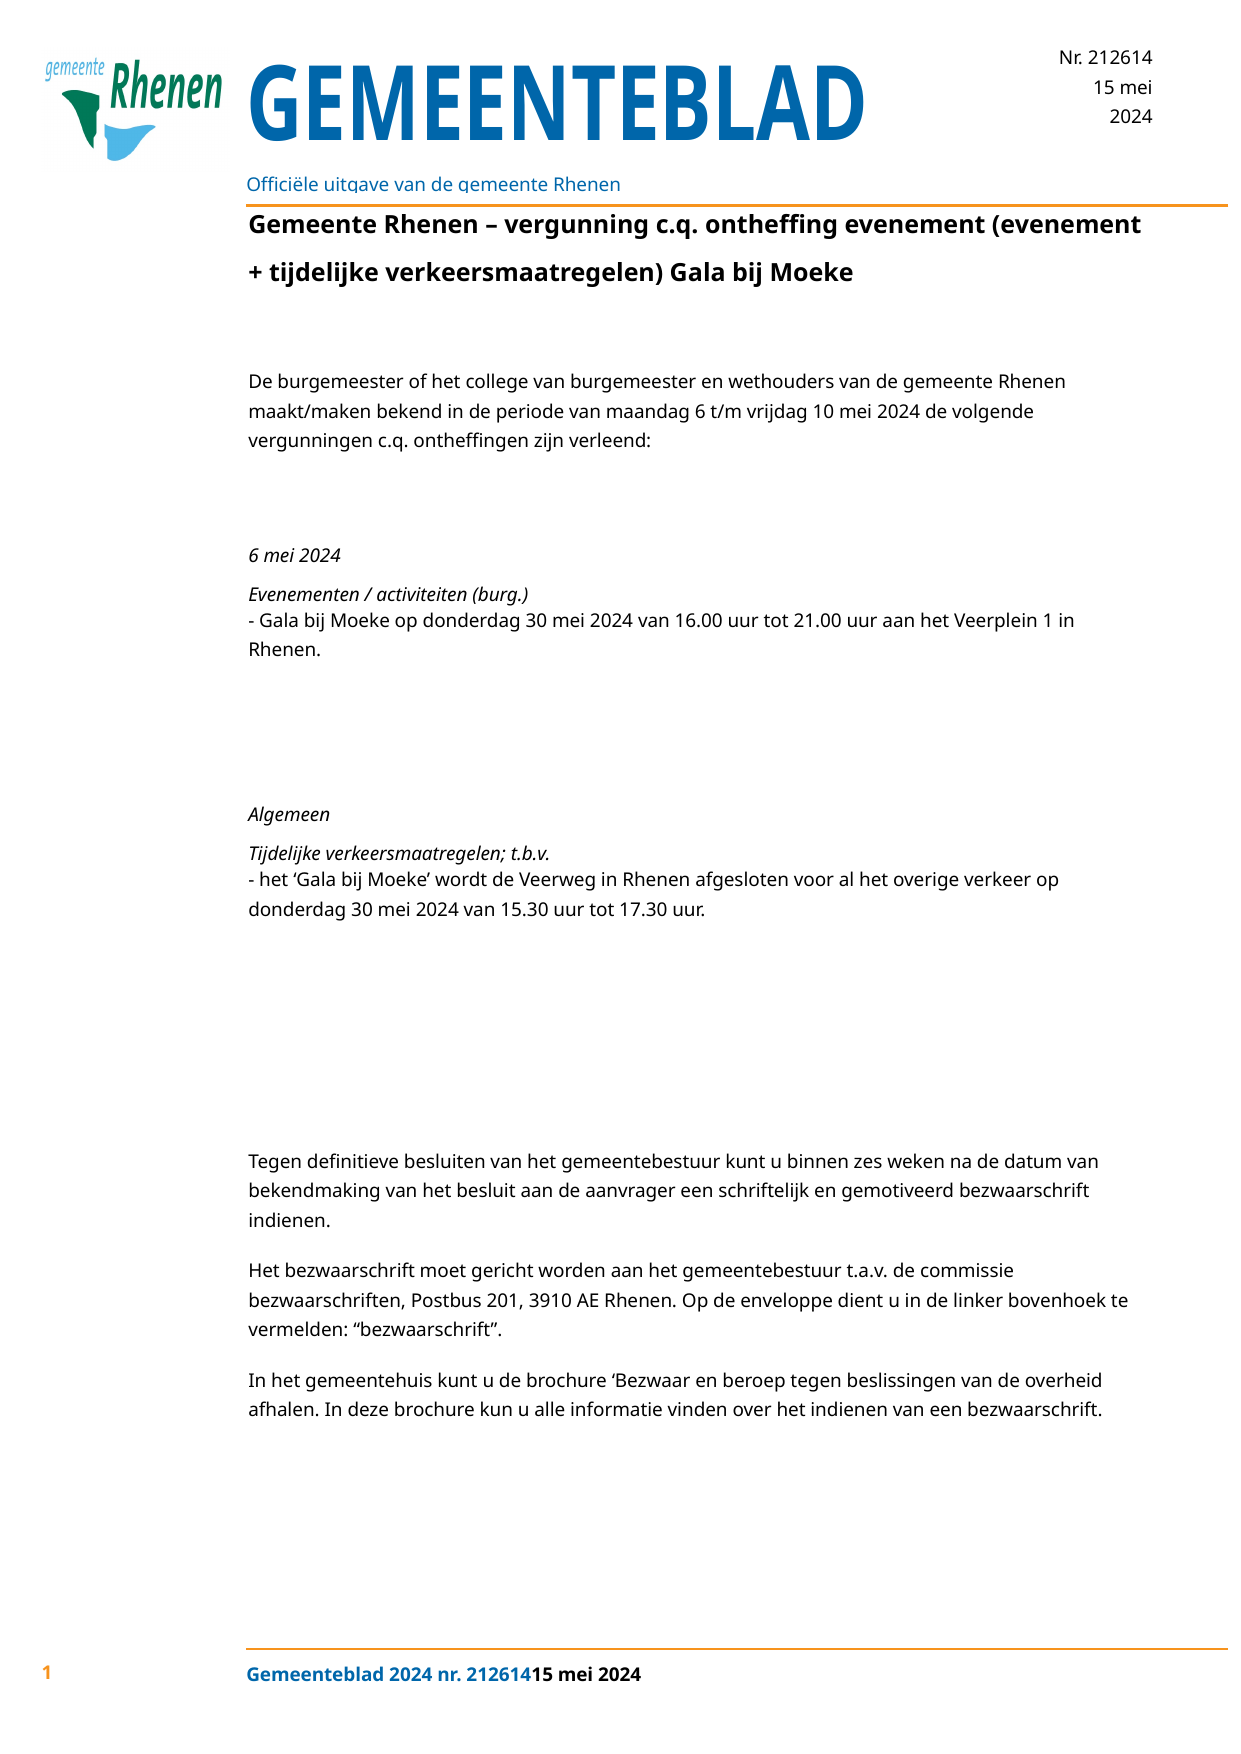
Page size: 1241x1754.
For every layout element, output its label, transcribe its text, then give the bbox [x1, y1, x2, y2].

text De burgemeester of het college van burgemeester en wethouders van de gemeente Rhenen maakt/maken bekend in de periode van maandag 6 t/m vrijdag 10 mei 2024 de volgende vergunningen c.q. ontheffingen zijn verleend: [248, 368, 1152, 453]
text Algemeen [248, 801, 1152, 827]
text In het gemeentehuis kunt u de brochure ‘Bezwaar en beroep tegen beslissingen van de overheid afhalen. In deze brochure kun u alle informatie vinden over het indienen van een bezwaarschrift. [248, 1367, 1152, 1422]
text Tijdelijke verkeersmaatregelen; t.b.v. [248, 841, 1152, 866]
text Gemeente Rhenen – vergunning c.q. ontheffing evenement (evenement + tijdelijke verkeersmaatregelen) Gala bij Moeke [248, 207, 1152, 288]
text Evenementen / activiteiten (burg.) [248, 581, 1152, 607]
text 6 mei 2024 [248, 542, 1152, 568]
text Tegen definitieve besluiten van het gemeentebestuur kunt u binnen zes weken na de datum van bekendmaking van het besluit aan de aanvrager een schriftelijk en gemotiveerd bezwaarschrift indienen. [248, 1148, 1152, 1233]
text - het ‘Gala bij Moeke’ wordt de Veerweg in Rhenen afgesloten voor al het overige verkeer op donderdag 30 mei 2024 van 15.30 uur tot 17.30 uur. [248, 866, 1152, 922]
text Het bezwaarschrift moet gericht worden aan het gemeentebestuur t.a.v. de commissie bezwaarschriften, Postbus 201, 3910 AE Rhenen. Op de enveloppe dient u in de linker bovenhoek te vermelden: “bezwaarschrift”. [248, 1257, 1152, 1342]
text - Gala bij Moeke op donderdag 30 mei 2024 van 16.00 uur tot 21.00 uur aan het Veerplein 1 in Rhenen. [248, 607, 1152, 662]
picture [41, 47, 231, 172]
